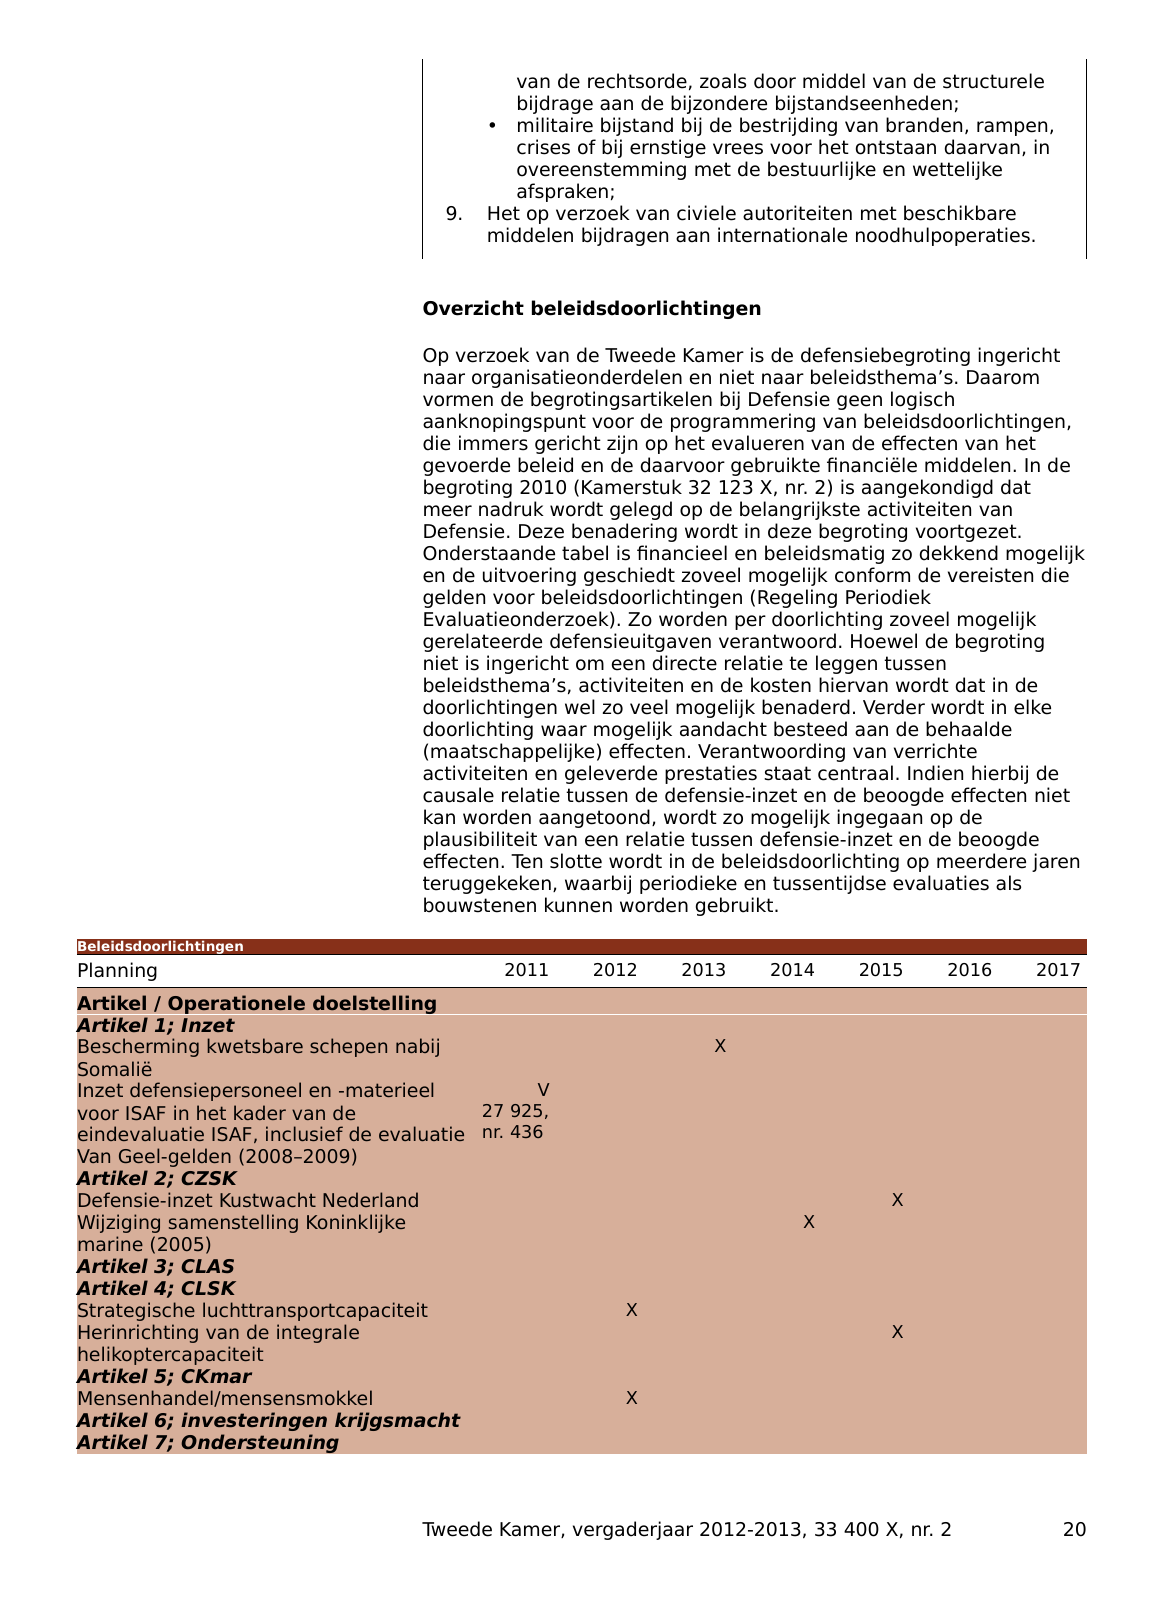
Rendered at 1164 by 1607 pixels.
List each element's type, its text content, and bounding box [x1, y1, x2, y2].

table_cell [732, 988, 821, 1014]
table_cell [998, 1366, 1087, 1388]
table_cell [732, 1256, 821, 1278]
table_cell [998, 1015, 1087, 1036]
table_cell [821, 1168, 909, 1190]
table_cell [909, 1036, 998, 1080]
table_cell [821, 1366, 909, 1388]
table_cell [732, 1300, 821, 1322]
subtitle Overzicht beleidsdoorlichtingen [422, 298, 1087, 320]
table_cell [555, 1190, 644, 1212]
table_cell Artikel / Operationele doelstelling [77, 988, 466, 1014]
table_cell X [555, 1388, 644, 1410]
table_header Beleidsdoorlichtingen [77, 939, 1087, 954]
table_cell [821, 1300, 909, 1322]
table_cell [821, 1432, 909, 1454]
table_cell [732, 1080, 821, 1168]
table_cell X [644, 1036, 732, 1080]
table_cell Strategische luchttransportcapaciteit [77, 1300, 466, 1322]
table_cell [555, 1168, 644, 1190]
table_cell [732, 1432, 821, 1454]
table_cell [644, 988, 732, 1014]
table_cell [998, 1190, 1087, 1212]
table_cell [644, 1300, 732, 1322]
table_cell [909, 1256, 998, 1278]
table_cell Planning [77, 955, 466, 987]
table_cell [555, 1036, 644, 1080]
table_cell [909, 1432, 998, 1454]
table_cell Defensie-inzet Kustwacht Nederland [77, 1190, 466, 1212]
table_header van de rechtsorde, zoals door middel van de structurele bijdrage aan de bijzondere bijstandseenheden; • militaire bijstand bij de bestrijding van branden, rampen, crises of bij ernstige vrees voor het ontstaan daarvan, in overeenstemming met de bestuurlijke en wettelijke afspraken; 9. Het op verzoek van civiele autoriteiten met beschikbare middelen bijdragen aan internationale noodhulpoperaties. [423, 59, 1086, 258]
table_cell [821, 988, 909, 1014]
table_cell 2011 [466, 955, 555, 987]
table_cell V 27 925, nr. 436 [466, 1080, 555, 1168]
table_cell [466, 1410, 555, 1432]
table_cell X [732, 1212, 821, 1256]
table_cell 2014 [732, 955, 821, 987]
table_cell [732, 1190, 821, 1212]
table_cell [555, 1256, 644, 1278]
table_cell [998, 1432, 1087, 1454]
table_cell [466, 988, 555, 1014]
table_cell [821, 1080, 909, 1168]
table_cell [821, 1388, 909, 1410]
table_cell [909, 1322, 998, 1366]
table_cell [555, 1366, 644, 1388]
table_cell [555, 1015, 644, 1036]
table_cell [909, 988, 998, 1014]
table_cell [909, 1190, 998, 1212]
table_cell [998, 1080, 1087, 1168]
table_cell [909, 1300, 998, 1322]
table_cell Inzet defensiepersoneel en -materieel voor ISAF in het kader van de eindevaluatie ISAF, inclusief de evaluatie Van Geel-gelden (2008–2009) [77, 1080, 466, 1168]
table_cell [732, 1015, 821, 1036]
table_cell [821, 1410, 909, 1432]
table_cell [466, 1015, 555, 1036]
table_cell [555, 1212, 644, 1256]
table_cell Artikel 4; CLSK [77, 1278, 466, 1300]
table_cell [555, 1322, 644, 1366]
table_cell [644, 1322, 732, 1366]
table_cell [909, 1015, 998, 1036]
table_cell [466, 1190, 555, 1212]
table_cell [998, 1278, 1087, 1300]
table_cell [909, 1212, 998, 1256]
table_cell [644, 1366, 732, 1388]
table_cell [909, 1168, 998, 1190]
table_cell [555, 988, 644, 1014]
table_cell Artikel 5; CKmar [77, 1366, 466, 1388]
table_cell [909, 1278, 998, 1300]
table_cell X [555, 1300, 644, 1322]
table_cell [555, 1080, 644, 1168]
table_cell 2015 [821, 955, 909, 987]
table_cell Artikel 2; CZSK [77, 1168, 466, 1190]
table_cell [821, 1036, 909, 1080]
table_cell [644, 1212, 732, 1256]
table_cell [732, 1168, 821, 1190]
table_cell [644, 1190, 732, 1212]
table_cell [998, 1036, 1087, 1080]
table_cell Artikel 1; Inzet [77, 1015, 466, 1036]
table_cell Wijziging samenstelling Koninklijke marine (2005) [77, 1212, 466, 1256]
table_cell [466, 1300, 555, 1322]
table_cell [732, 1366, 821, 1388]
table_cell [466, 1168, 555, 1190]
table_cell [466, 1366, 555, 1388]
table_cell [732, 1036, 821, 1080]
table_cell 2012 [555, 955, 644, 987]
table_cell [466, 1322, 555, 1366]
table_cell [998, 1212, 1087, 1256]
table_cell [644, 1278, 732, 1300]
table_cell [644, 1410, 732, 1432]
table_cell Artikel 6; investeringen krijgsmacht [77, 1410, 466, 1432]
table_cell [732, 1388, 821, 1410]
table_cell Mensenhandel/mensensmokkel [77, 1388, 466, 1410]
table_cell 2016 [909, 955, 998, 987]
table_cell X [821, 1322, 909, 1366]
table_cell [998, 988, 1087, 1014]
table_cell [732, 1322, 821, 1366]
table_cell [732, 1278, 821, 1300]
table_cell [998, 1410, 1087, 1432]
table_cell 2013 [644, 955, 732, 987]
table_cell [909, 1388, 998, 1410]
table_cell [466, 1278, 555, 1300]
table_cell [555, 1432, 644, 1454]
table_cell [644, 1388, 732, 1410]
table_cell [466, 1212, 555, 1256]
table_cell [644, 1432, 732, 1454]
table_cell [821, 1015, 909, 1036]
table_cell [998, 1300, 1087, 1322]
table_cell [821, 1278, 909, 1300]
text Op verzoek van de Tweede Kamer is de defensiebegroting ingericht naar organisatieonderdelen en niet naar beleidsthema’s. Daarom vormen de begrotingsartikelen bij Defensie geen logisch aanknopingspunt voor de programmering van beleidsdoorlichtingen, die immers gericht zijn op het evalueren van de effecten van het gevoerde beleid en de daarvoor gebruikte financiële middelen. In de begroting 2010 (Kamerstuk 32 123 X, nr. 2) is aangekondigd dat meer nadruk wordt gelegd op de belangrijkste activiteiten van Defensie. Deze benadering wordt in deze begroting voortgezet. Onderstaande tabel is financieel en beleidsmatig zo dekkend mogelijk en de uitvoering geschiedt zoveel mogelijk conform de vereisten die gelden voor beleidsdoorlichtingen (Regeling Periodiek Evaluatieonderzoek). Zo worden per doorlichting zoveel mogelijk gerelateerde defensieuitgaven verantwoord. Hoewel de begroting niet is ingericht om een directe relatie te leggen tussen beleidsthema’s, activiteiten en de kosten hiervan wordt dat in de doorlichtingen wel zo veel mogelijk benaderd. Verder wordt in elke doorlichting waar mogelijk aandacht besteed aan de behaalde (maatschappelijke) effecten. Verantwoording van verrichte activiteiten en geleverde prestaties staat centraal. Indien hierbij de causale relatie tussen de defensie-inzet en de beoogde effecten niet kan worden aangetoond, wordt zo mogelijk ingegaan op de plausibiliteit van een relatie tussen defensie-inzet en de beoogde effecten. Ten slotte wordt in de beleidsdoorlichting op meerdere jaren teruggekeken, waarbij periodieke en tussentijdse evaluaties als bouwstenen kunnen worden gebruikt. [422, 345, 1087, 917]
table_cell [466, 1036, 555, 1080]
table_cell [644, 1168, 732, 1190]
table_cell [998, 1256, 1087, 1278]
table_cell [909, 1080, 998, 1168]
table_cell X [821, 1190, 909, 1212]
table_cell [909, 1410, 998, 1432]
table_cell [998, 1322, 1087, 1366]
table_cell [466, 1432, 555, 1454]
table_cell [732, 1410, 821, 1432]
table_cell Bescherming kwetsbare schepen nabij Somalië [77, 1036, 466, 1080]
table_cell Artikel 7; Ondersteuning [77, 1432, 466, 1454]
table_cell [909, 1366, 998, 1388]
table_cell [555, 1410, 644, 1432]
table_cell [555, 1278, 644, 1300]
table_cell [644, 1256, 732, 1278]
table_cell [998, 1388, 1087, 1410]
table_cell [466, 1256, 555, 1278]
table_cell Herinrichting van de integrale helikoptercapaciteit [77, 1322, 466, 1366]
table_cell [644, 1015, 732, 1036]
table_cell 2017 [998, 955, 1087, 987]
table_cell [821, 1256, 909, 1278]
table_cell [644, 1080, 732, 1168]
table_cell Artikel 3; CLAS [77, 1256, 466, 1278]
table_cell [821, 1212, 909, 1256]
table_cell [998, 1168, 1087, 1190]
table_cell [466, 1388, 555, 1410]
